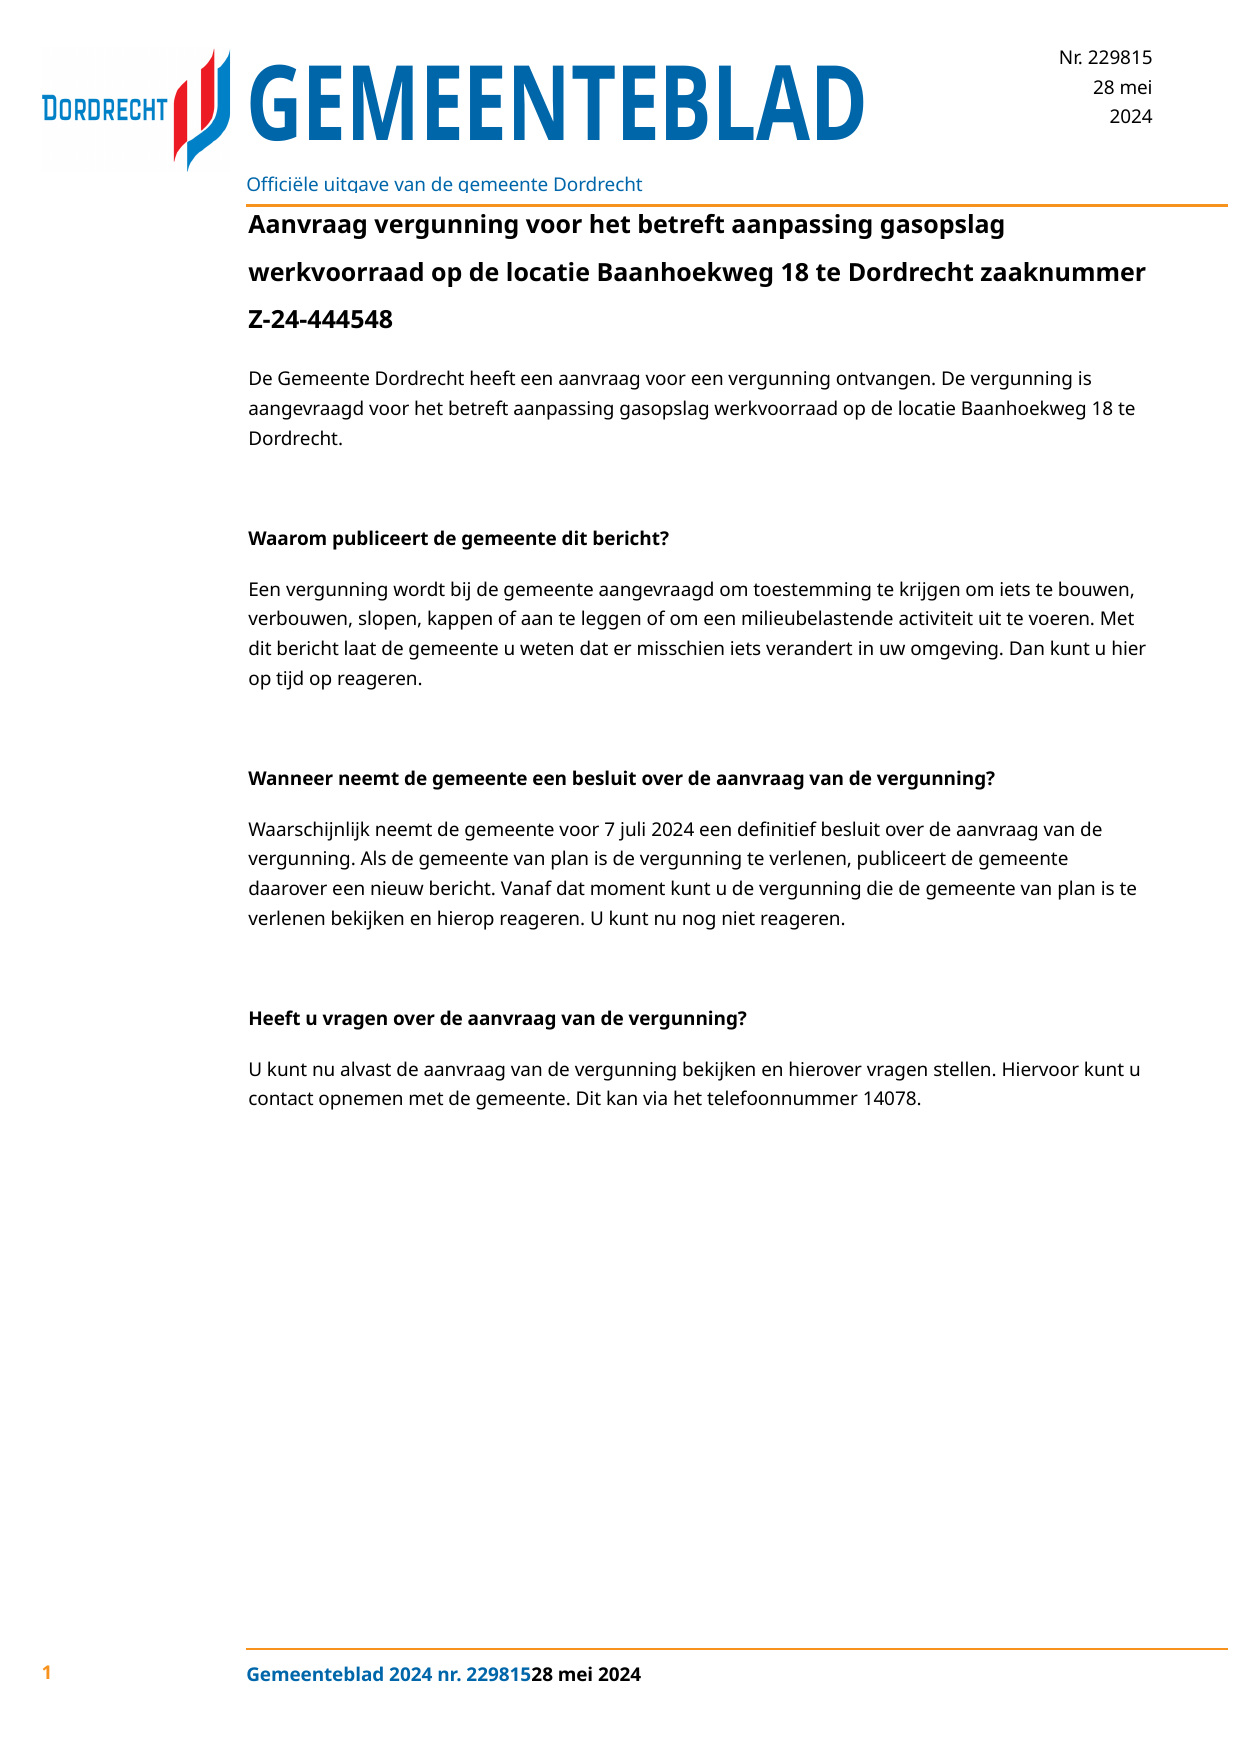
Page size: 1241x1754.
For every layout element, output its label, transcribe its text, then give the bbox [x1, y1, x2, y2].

text Waarschijnlijk neemt de gemeente voor 7 juli 2024 een definitief besluit over de aanvraag van de vergunning. Als de gemeente van plan is de vergunning te verlenen, publiceert de gemeente daarover een nieuw bericht. Vanaf dat moment kunt u de vergunning die de gemeente van plan is te verlenen bekijken en hierop reageren. U kunt nu nog niet reageren. [248, 816, 1152, 930]
text Heeft u vragen over de aanvraag van de vergunning? [248, 1006, 1152, 1031]
text Een vergunning wordt bij de gemeente aangevraagd om toestemming te krijgen om iets te bouwen, verbouwen, slopen, kappen of aan te leggen of om een milieubelastende activiteit uit te voeren. Met dit bericht laat de gemeente u weten dat er misschien iets verandert in uw omgeving. Dan kunt u hier op tijd op reageren. [248, 576, 1152, 690]
text Waarom publiceert de gemeente dit bericht? [248, 526, 1152, 551]
picture [41, 47, 231, 172]
text Wanneer neemt de gemeente een besluit over de aanvraag van de vergunning? [248, 766, 1152, 791]
text Aanvraag vergunning voor het betreft aanpassing gasopslag werkvoorraad op de locatie Baanhoekweg 18 te Dordrecht zaaknummer Z-24-444548 [248, 207, 1152, 336]
text U kunt nu alvast de aanvraag van de vergunning bekijken en hierover vragen stellen. Hiervoor kunt u contact opnemen met de gemeente. Dit kan via het telefoonnummer 14078. [248, 1056, 1152, 1111]
text De Gemeente Dordrecht heeft een aanvraag voor een vergunning ontvangen. De vergunning is aangevraagd voor het betreft aanpassing gasopslag werkvoorraad op de locatie Baanhoekweg 18 te Dordrecht. [248, 366, 1152, 450]
